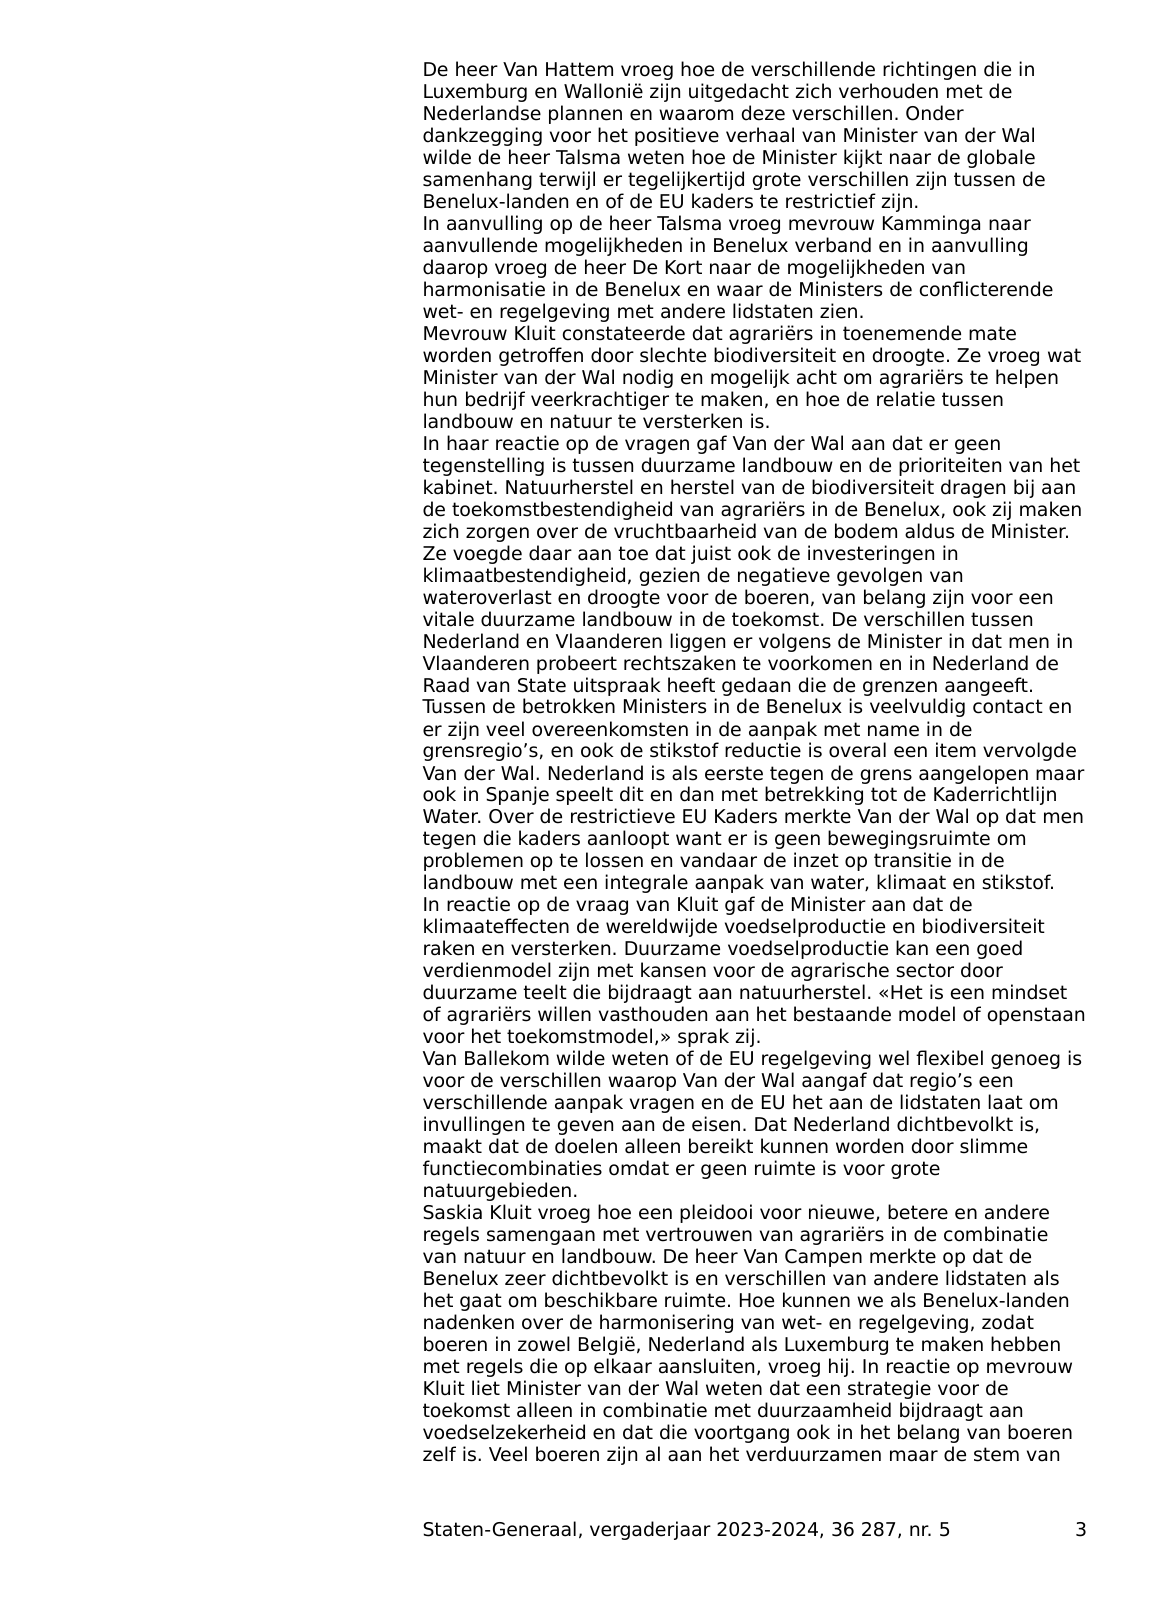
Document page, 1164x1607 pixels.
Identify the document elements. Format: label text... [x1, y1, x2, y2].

text De heer Van Hattem vroeg hoe de verschillende richtingen die in Luxemburg en Wallonië zijn uitgedacht zich verhouden met de Nederlandse plannen en waarom deze verschillen. Onder dankzegging voor het positieve verhaal van Minister van der Wal wilde de heer Talsma weten hoe de Minister kijkt naar de globale samenhang terwijl er tegelijkertijd grote verschillen zijn tussen de Benelux-landen en of de EU kaders te restrictief zijn. [422, 59, 1087, 213]
text In aanvulling op de heer Talsma vroeg mevrouw Kamminga naar aanvullende mogelijkheden in Benelux verband en in aanvulling daarop vroeg de heer De Kort naar de mogelijkheden van harmonisatie in de Benelux en waar de Ministers de conflicterende wet- en regelgeving met andere lidstaten zien. [422, 213, 1087, 323]
text Mevrouw Kluit constateerde dat agrariërs in toenemende mate worden getroffen door slechte biodiversiteit en droogte. Ze vroeg wat Minister van der Wal nodig en mogelijk acht om agrariërs te helpen hun bedrijf veerkrachtiger te maken, en hoe de relatie tussen landbouw en natuur te versterken is. [422, 323, 1087, 433]
text In reactie op de vraag van Kluit gaf de Minister aan dat de klimaateffecten de wereldwijde voedselproductie en biodiversiteit raken en versterken. Duurzame voedselproductie kan een goed verdienmodel zijn met kansen voor de agrarische sector door duurzame teelt die bijdraagt aan natuurherstel. «Het is een mindset of agrariërs willen vasthouden aan het bestaande model of openstaan voor het toekomstmodel,» sprak zij. [422, 894, 1087, 1048]
text Saskia Kluit vroeg hoe een pleidooi voor nieuwe, betere en andere regels samengaan met vertrouwen van agrariërs in de combinatie van natuur en landbouw. De heer Van Campen merkte op dat de Benelux zeer dichtbevolkt is en verschillen van andere lidstaten als het gaat om beschikbare ruimte. Hoe kunnen we als Benelux-landen nadenken over de harmonisering van wet- en regelgeving, zodat boeren in zowel België, Nederland als Luxemburg te maken hebben met regels die op elkaar aansluiten, vroeg hij. In reactie op mevrouw Kluit liet Minister van der Wal weten dat een strategie voor de toekomst alleen in combinatie met duurzaamheid bijdraagt aan voedselzekerheid en dat die voortgang ook in het belang van boeren zelf is. Veel boeren zijn al aan het verduurzamen maar de stem van [422, 1202, 1087, 1466]
text Van Ballekom wilde weten of de EU regelgeving wel flexibel genoeg is voor de verschillen waarop Van der Wal aangaf dat regio’s een verschillende aanpak vragen en de EU het aan de lidstaten laat om invullingen te geven aan de eisen. Dat Nederland dichtbevolkt is, maakt dat de doelen alleen bereikt kunnen worden door slimme functiecombinaties omdat er geen ruimte is voor grote natuurgebieden. [422, 1048, 1087, 1202]
text In haar reactie op de vragen gaf Van der Wal aan dat er geen tegenstelling is tussen duurzame landbouw en de prioriteiten van het kabinet. Natuurherstel en herstel van de biodiversiteit dragen bij aan de toekomstbestendigheid van agrariërs in de Benelux, ook zij maken zich zorgen over de vruchtbaarheid van de bodem aldus de Minister. Ze voegde daar aan toe dat juist ook de investeringen in klimaatbestendigheid, gezien de negatieve gevolgen van wateroverlast en droogte voor de boeren, van belang zijn voor een vitale duurzame landbouw in de toekomst. De verschillen tussen Nederland en Vlaanderen liggen er volgens de Minister in dat men in Vlaanderen probeert rechtszaken te voorkomen en in Nederland de Raad van State uitspraak heeft gedaan die de grenzen aangeeft. Tussen de betrokken Ministers in de Benelux is veelvuldig contact en er zijn veel overeenkomsten in de aanpak met name in de grensregio’s, en ook de stikstof reductie is overal een item vervolgde Van der Wal. Nederland is als eerste tegen de grens aangelopen maar ook in Spanje speelt dit en dan met betrekking tot de Kaderrichtlijn Water. Over de restrictieve EU Kaders merkte Van der Wal op dat men tegen die kaders aanloopt want er is geen bewegingsruimte om problemen op te lossen en vandaar de inzet op transitie in de landbouw met een integrale aanpak van water, klimaat en stikstof. [422, 433, 1087, 894]
